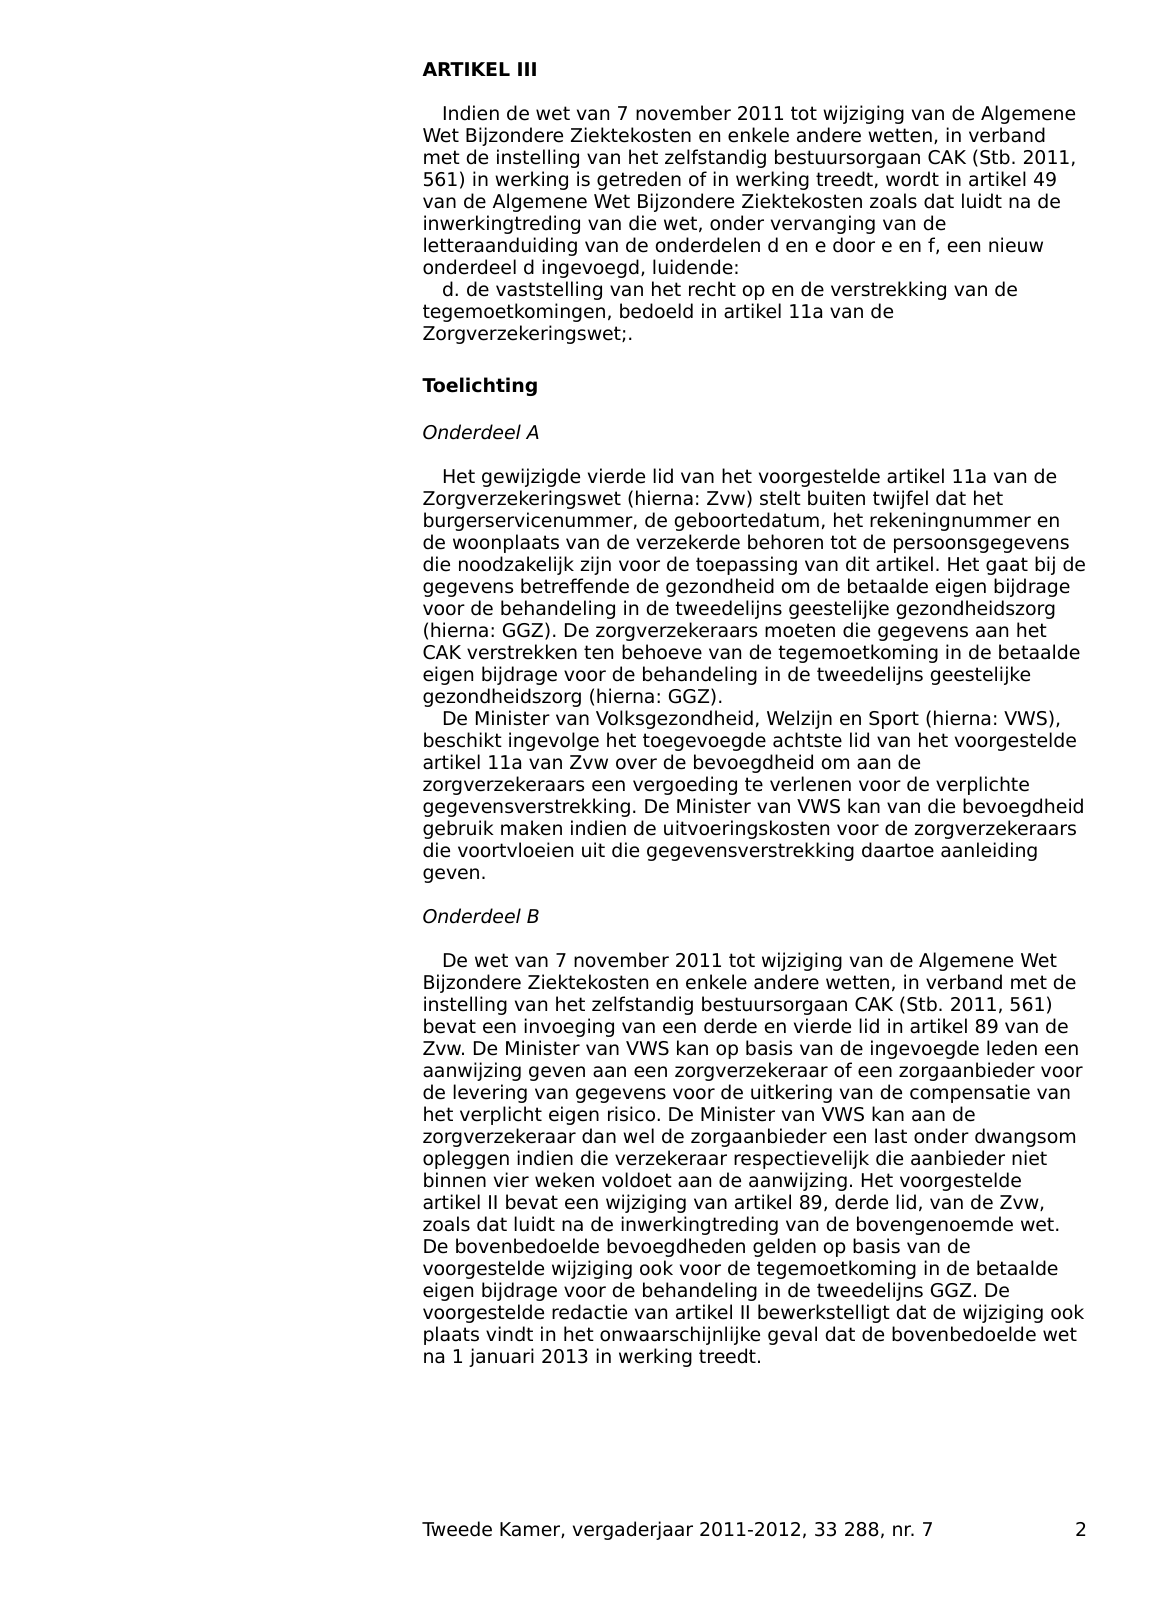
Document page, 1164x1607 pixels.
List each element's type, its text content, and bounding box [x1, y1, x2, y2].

subtitle ARTIKEL III [422, 59, 1087, 81]
text De Minister van Volksgezondheid, Welzijn en Sport (hierna: VWS), beschikt ingevolge het toegevoegde achtste lid van het voorgestelde artikel 11a van Zvw over de bevoegdheid om aan de zorgverzekeraars een vergoeding te verlenen voor de verplichte gegevensverstrekking. De Minister van VWS kan van die bevoegdheid gebruik maken indien de uitvoeringskosten voor de zorgverzekeraars die voortvloeien uit die gegevensverstrekking daartoe aanleiding geven. [422, 708, 1087, 884]
subtitle Onderdeel B [422, 906, 1087, 928]
text Indien de wet van 7 november 2011 tot wijziging van de Algemene Wet Bijzondere Ziektekosten en enkele andere wetten, in verband met de instelling van het zelfstandig bestuursorgaan CAK (Stb. 2011, 561) in werking is getreden of in werking treedt, wordt in artikel 49 van de Algemene Wet Bijzondere Ziektekosten zoals dat luidt na de inwerkingtreding van die wet, onder vervanging van de letteraanduiding van de onderdelen d en e door e en f, een nieuw onderdeel d ingevoegd, luidende: [422, 103, 1087, 279]
text De wet van 7 november 2011 tot wijziging van de Algemene Wet Bijzondere Ziektekosten en enkele andere wetten, in verband met de instelling van het zelfstandig bestuursorgaan CAK (Stb. 2011, 561) bevat een invoeging van een derde en vierde lid in artikel 89 van de Zvw. De Minister van VWS kan op basis van de ingevoegde leden een aanwijzing geven aan een zorgverzekeraar of een zorgaanbieder voor de levering van gegevens voor de uitkering van de compensatie van het verplicht eigen risico. De Minister van VWS kan aan de zorgverzekeraar dan wel de zorgaanbieder een last onder dwangsom opleggen indien die verzekeraar respectievelijk die aanbieder niet binnen vier weken voldoet aan de aanwijzing. Het voorgestelde artikel II bevat een wijziging van artikel 89, derde lid, van de Zvw, zoals dat luidt na de inwerkingtreding van de bovengenoemde wet. De bovenbedoelde bevoegdheden gelden op basis van de voorgestelde wijziging ook voor de tegemoetkoming in de betaalde eigen bijdrage voor de behandeling in de tweedelijns GGZ. De voorgestelde redactie van artikel II bewerkstelligt dat de wijziging ook plaats vindt in het onwaarschijnlijke geval dat de bovenbedoelde wet na 1 januari 2013 in werking treedt. [422, 950, 1087, 1368]
text d. de vaststelling van het recht op en de verstrekking van de tegemoetkomingen, bedoeld in artikel 11a van de Zorgverzekeringswet;. [422, 279, 1087, 345]
subtitle Toelichting [422, 375, 1087, 397]
text Het gewijzigde vierde lid van het voorgestelde artikel 11a van de Zorgverzekeringswet (hierna: Zvw) stelt buiten twijfel dat het burgerservicenummer, de geboortedatum, het rekeningnummer en de woonplaats van de verzekerde behoren tot de persoonsgegevens die noodzakelijk zijn voor de toepassing van dit artikel. Het gaat bij de gegevens betreffende de gezondheid om de betaalde eigen bijdrage voor de behandeling in de tweedelijns geestelijke gezondheidszorg (hierna: GGZ). De zorgverzekeraars moeten die gegevens aan het CAK verstrekken ten behoeve van de tegemoetkoming in de betaalde eigen bijdrage voor de behandeling in de tweedelijns geestelijke gezondheidszorg (hierna: GGZ). [422, 466, 1087, 708]
subtitle Onderdeel A [422, 422, 1087, 444]
